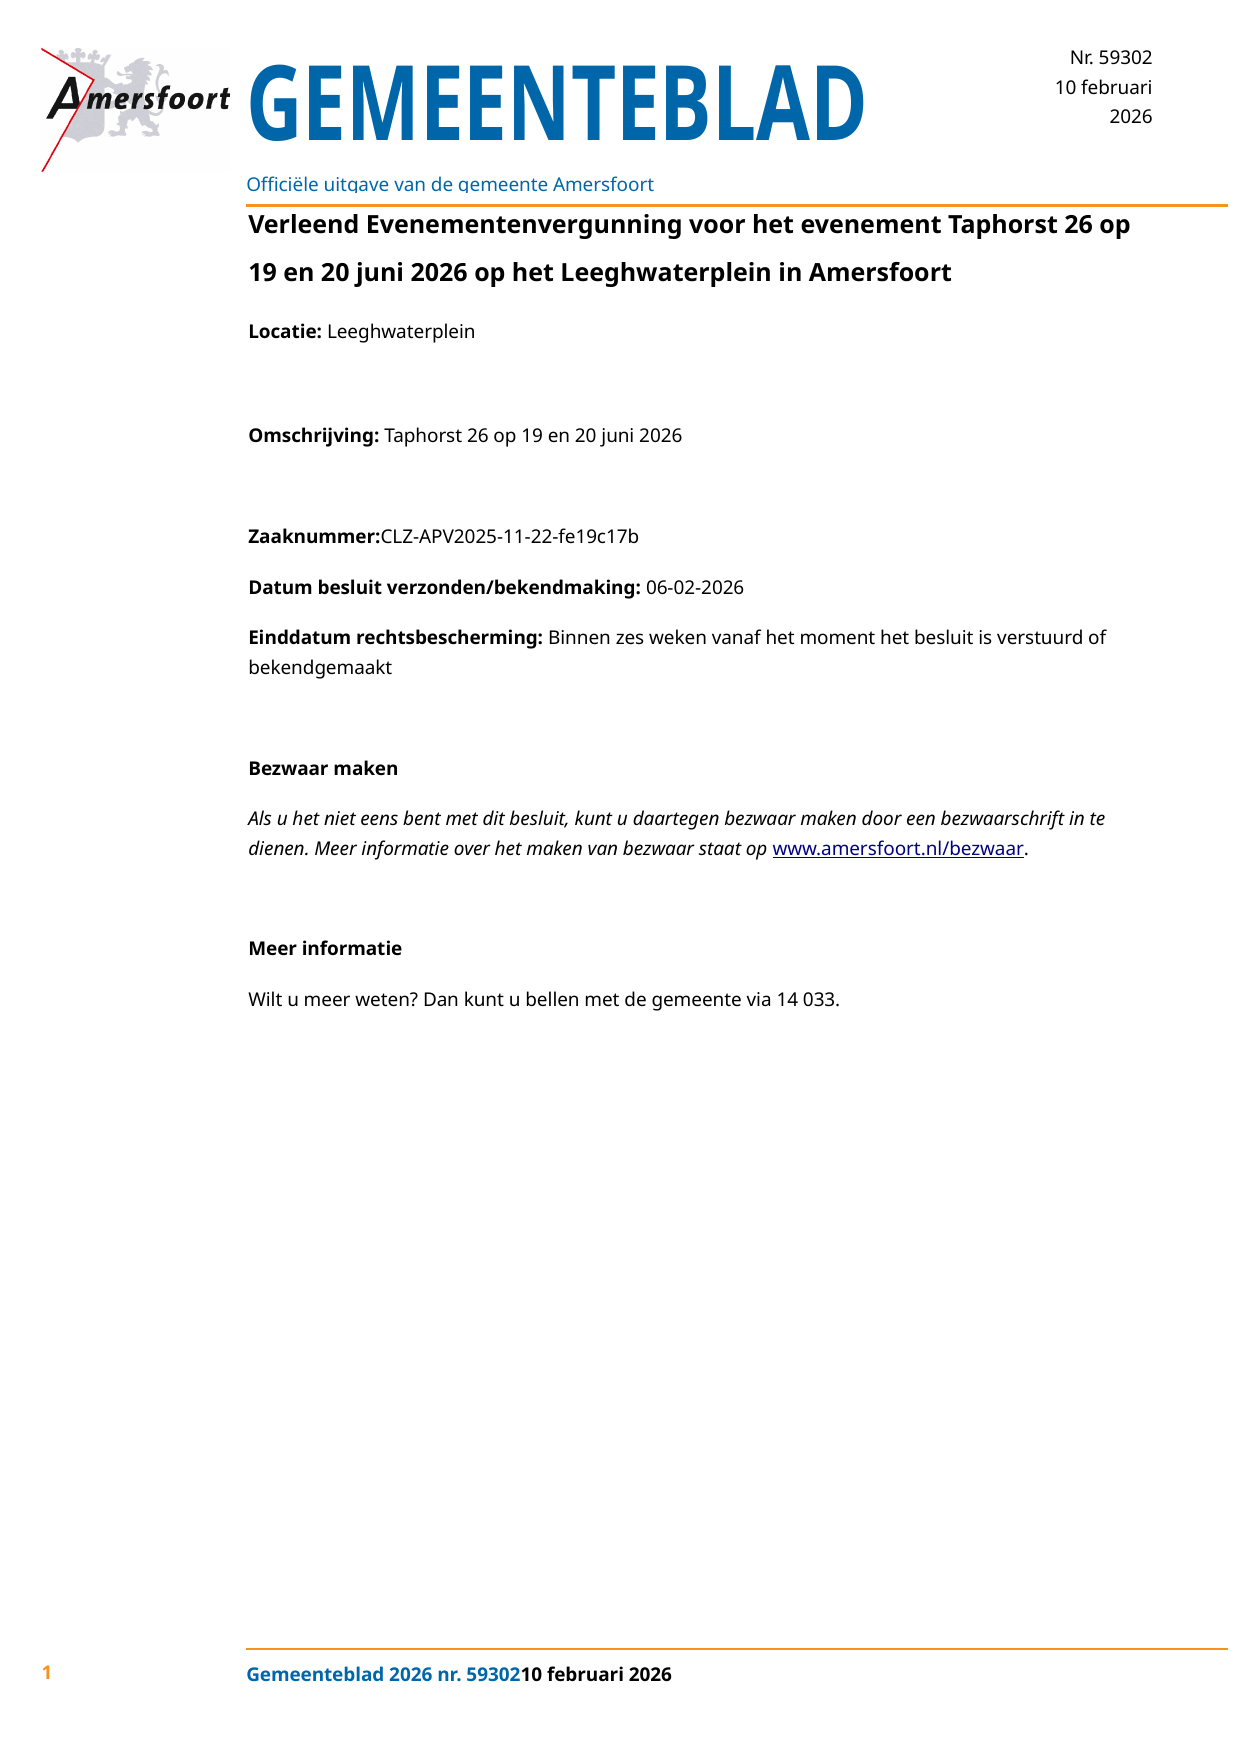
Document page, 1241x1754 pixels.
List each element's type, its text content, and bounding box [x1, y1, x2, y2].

text Meer informatie [248, 936, 1152, 961]
text Bezwaar maken [248, 755, 1152, 781]
text Einddatum rechtsbescherming: Binnen zes weken vanaf het moment het besluit is verstuurd of bekendgemaakt [248, 624, 1152, 680]
text Verleend Evenementenvergunning voor het evenement Taphorst 26 op 19 en 20 juni 2026 op het Leeghwaterplein in Amersfoort [248, 207, 1152, 288]
picture [41, 47, 231, 172]
text Als u het niet eens bent met dit besluit, kunt u daartegen bezwaar maken door een bezwaarschrift in te dienen. Meer informatie over het maken van bezwaar staat op www.amersfoort.nl/bezwaar. [248, 805, 1152, 861]
text ﻿Omschrijving: Taphorst 26 op 19 en 20 juni 2026 [248, 419, 1152, 448]
text Wilt u meer weten? Dan kunt u bellen met de gemeente via 14 033. [248, 986, 1152, 1012]
text Locatie: Leeghwaterplein [248, 318, 1152, 344]
text Zaaknummer:CLZ-APV2025-11-22-fe19c17b [248, 523, 1152, 549]
text Datum besluit verzonden/bekendmaking: 06-02-2026 [248, 574, 1152, 600]
